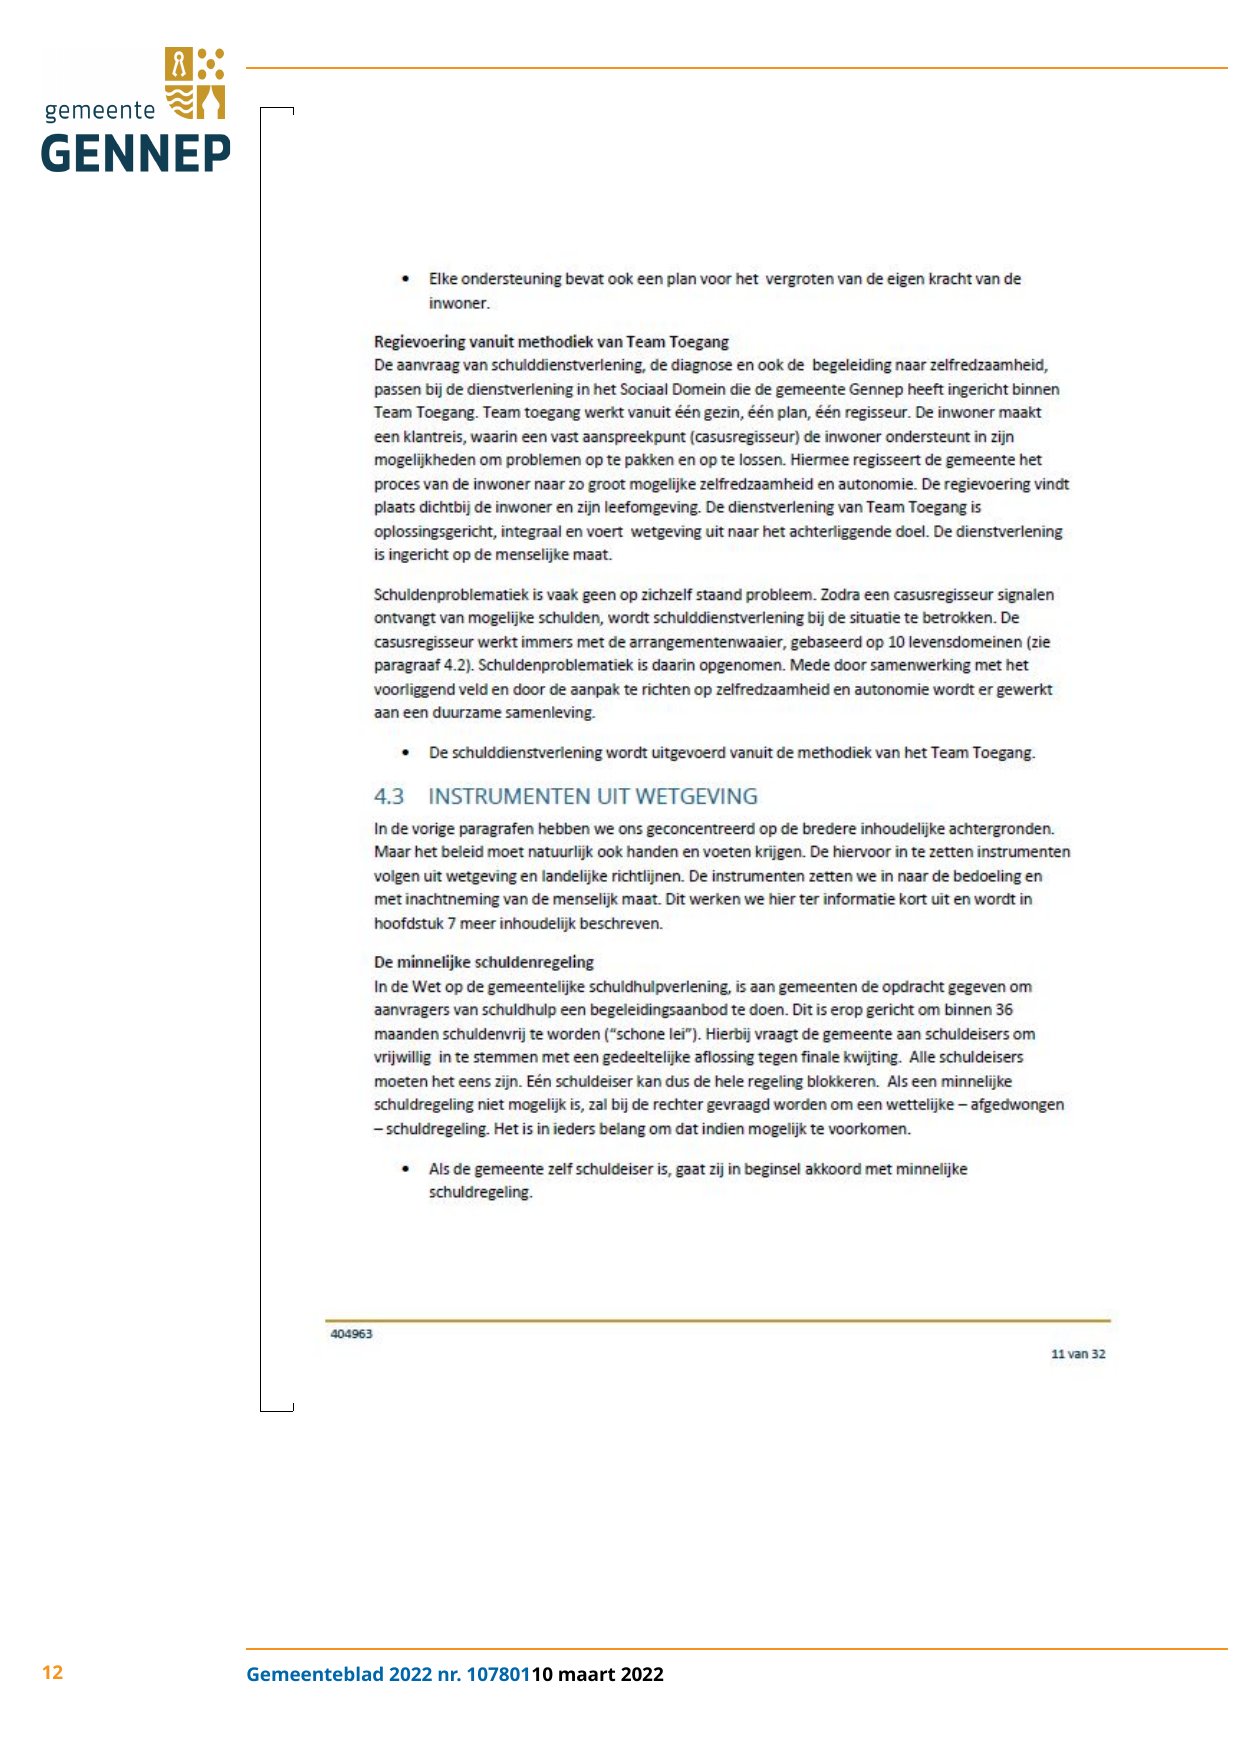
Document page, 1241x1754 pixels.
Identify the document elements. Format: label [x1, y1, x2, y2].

picture [268, 115, 1173, 1403]
picture [41, 47, 231, 172]
